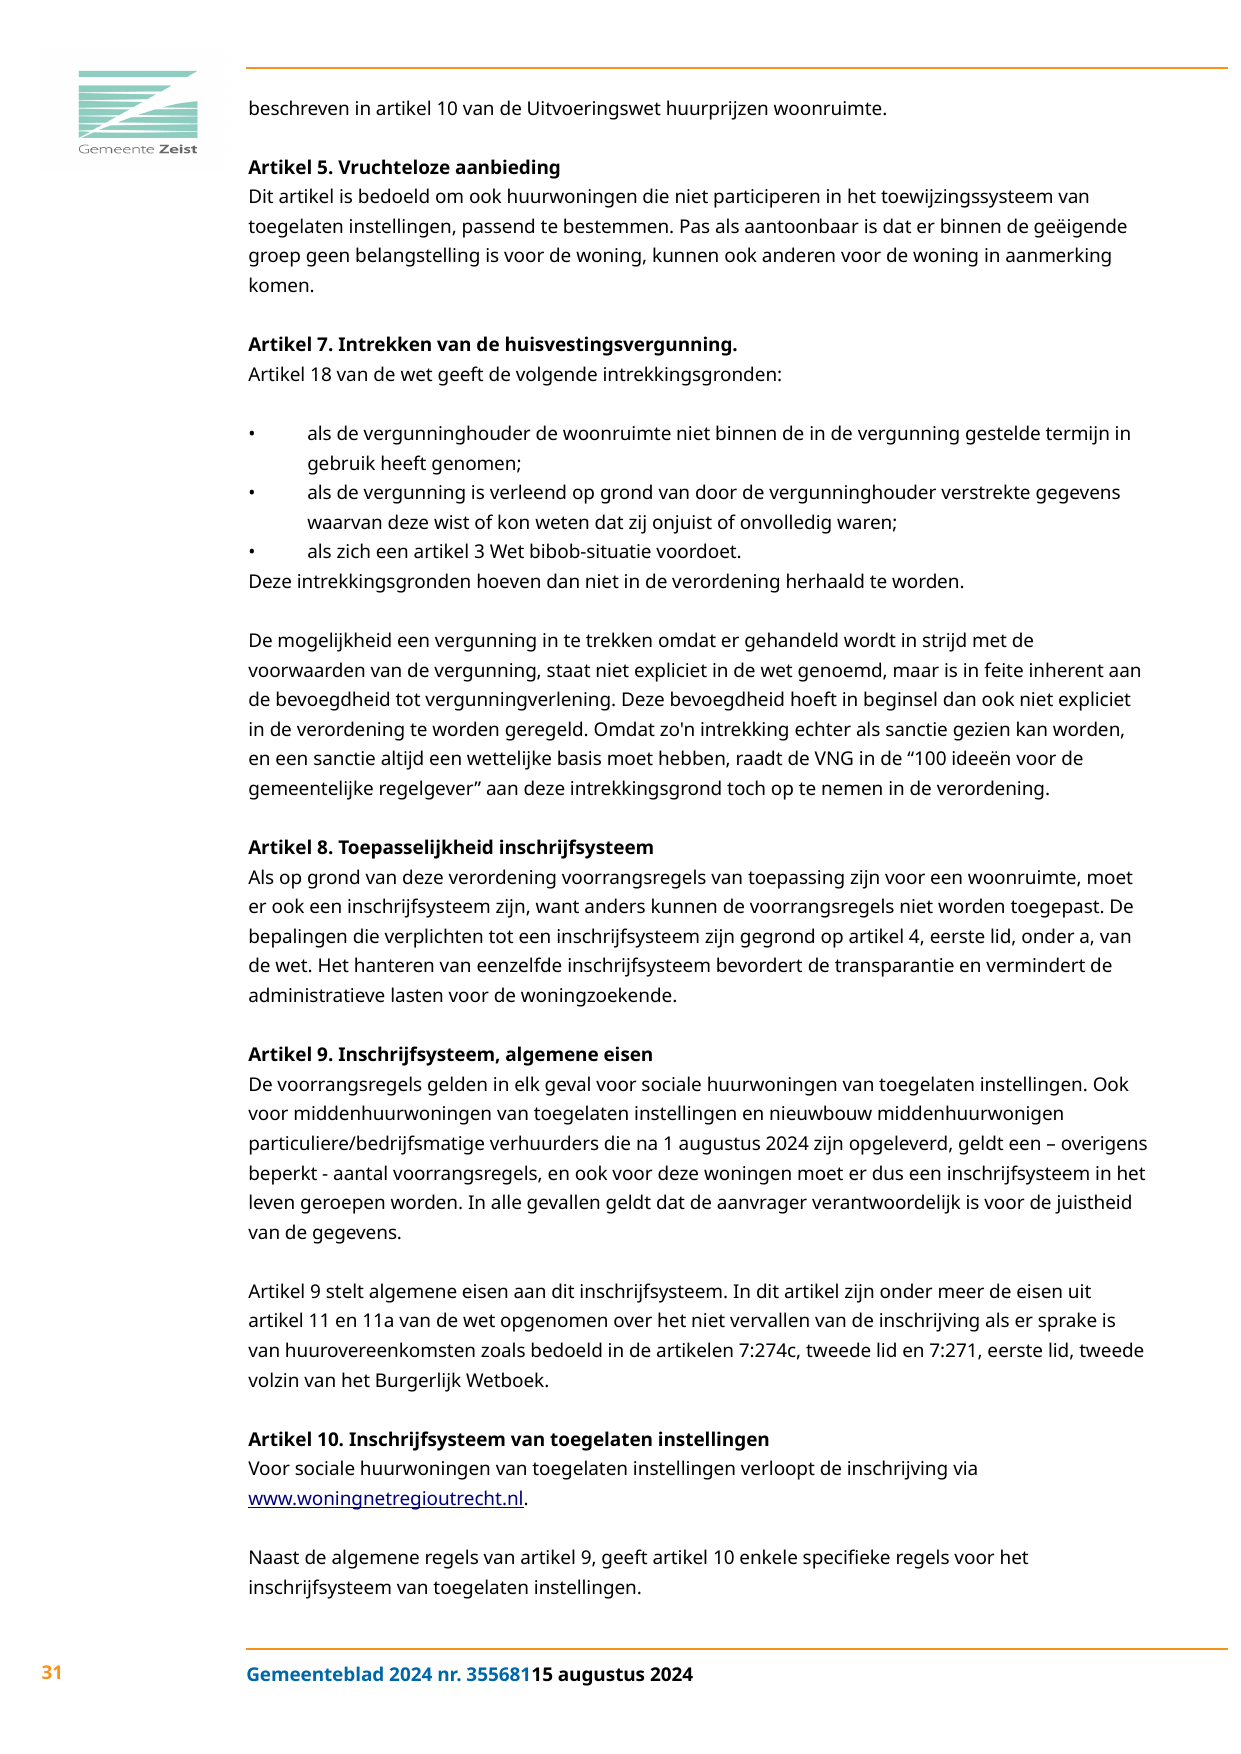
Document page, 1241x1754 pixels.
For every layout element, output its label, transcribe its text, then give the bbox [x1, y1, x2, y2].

text Artikel 10. Inschrijfsysteem van toegelaten instellingen [248, 1426, 1152, 1452]
text Artikel 5. Vruchteloze aanbieding [248, 154, 1152, 180]
text Als op grond van deze verordening voorrangsregels van toepassing zijn voor een woonruimte, moet er ook een inschrijfsysteem zijn, want anders kunnen de voorrangsregels niet worden toegepast. De bepalingen die verplichten tot een inschrijfsysteem zijn gegrond op artikel 4, eerste lid, onder a, van de wet. Het hanteren van eenzelfde inschrijfsysteem bevordert de transparantie en vermindert de administratieve lasten voor de woningzoekende. [248, 864, 1152, 1008]
text Artikel 18 van de wet geeft de volgende intrekkingsgronden: [248, 361, 1152, 387]
list als de vergunninghouder de woonruimte niet binnen de in de vergunning gestelde termijn in gebruik heeft genomen; [248, 420, 1152, 476]
text Naast de algemene regels van artikel 9, geeft artikel 10 enkele specifieke regels voor het inschrijfsysteem van toegelaten instellingen. [248, 1544, 1152, 1600]
text beschreven in artikel 10 van de Uitvoeringswet huurprijzen woonruimte. [248, 95, 1152, 121]
text Artikel 8. Toepasselijkheid inschrijfsysteem [248, 834, 1152, 860]
list als de vergunning is verleend op grond van door de vergunninghouder verstrekte gegevens waarvan deze wist of kon weten dat zij onjuist of onvolledig waren; [248, 479, 1152, 535]
text Deze intrekkingsgronden hoeven dan niet in de verordening herhaald te worden. [248, 568, 1152, 594]
text De voorrangsregels gelden in elk geval voor sociale huurwoningen van toegelaten instellingen. Ook voor middenhuurwoningen van toegelaten instellingen en nieuwbouw middenhuurwonigen particuliere/bedrijfsmatige verhuurders die na 1 augustus 2024 zijn opgeleverd, geldt een – overigens beperkt - aantal voorrangsregels, en ook voor deze woningen moet er dus een inschrijfsysteem in het leven geroepen worden. In alle gevallen geldt dat de aanvrager verantwoordelijk is voor de juistheid van de gegevens. [248, 1071, 1152, 1245]
text Dit artikel is bedoeld om ook huurwoningen die niet participeren in het toewijzingssysteem van toegelaten instellingen, passend te bestemmen. Pas als aantoonbaar is dat er binnen de geëigende groep geen belangstelling is voor de woning, kunnen ook anderen voor de woning in aanmerking komen. [248, 183, 1152, 298]
text Artikel 9 stelt algemene eisen aan dit inschrijfsysteem. In dit artikel zijn onder meer de eisen uit artikel 11 en 11a van de wet opgenomen over het niet vervallen van de inschrijving als er sprake is van huurovereenkomsten zoals bedoeld in de artikelen 7:274c, tweede lid en 7:271, eerste lid, tweede volzin van het Burgerlijk Wetboek. [248, 1278, 1152, 1393]
picture [41, 47, 231, 172]
text Artikel 7. Intrekken van de huisvestingsvergunning. [248, 331, 1152, 357]
text Artikel 9. Inschrijfsysteem, algemene eisen [248, 1041, 1152, 1067]
text Voor sociale huurwoningen van toegelaten instellingen verloopt de inschrijving via www.woningnetregioutrecht.nl. [248, 1456, 1152, 1511]
list als zich een artikel 3 Wet bibob-situatie voordoet. [248, 538, 1152, 564]
text De mogelijkheid een vergunning in te trekken omdat er gehandeld wordt in strijd met de voorwaarden van de vergunning, staat niet expliciet in de wet genoemd, maar is in feite inherent aan de bevoegdheid tot vergunningverlening. Deze bevoegdheid hoeft in beginsel dan ook niet expliciet in de verordening te worden geregeld. Omdat zo'n intrekking echter als sanctie gezien kan worden, en een sanctie altijd een wettelijke basis moet hebben, raadt de VNG in de “100 ideeën voor de gemeentelijke regelgever” aan deze intrekkingsgrond toch op te nemen in de verordening. [248, 627, 1152, 801]
